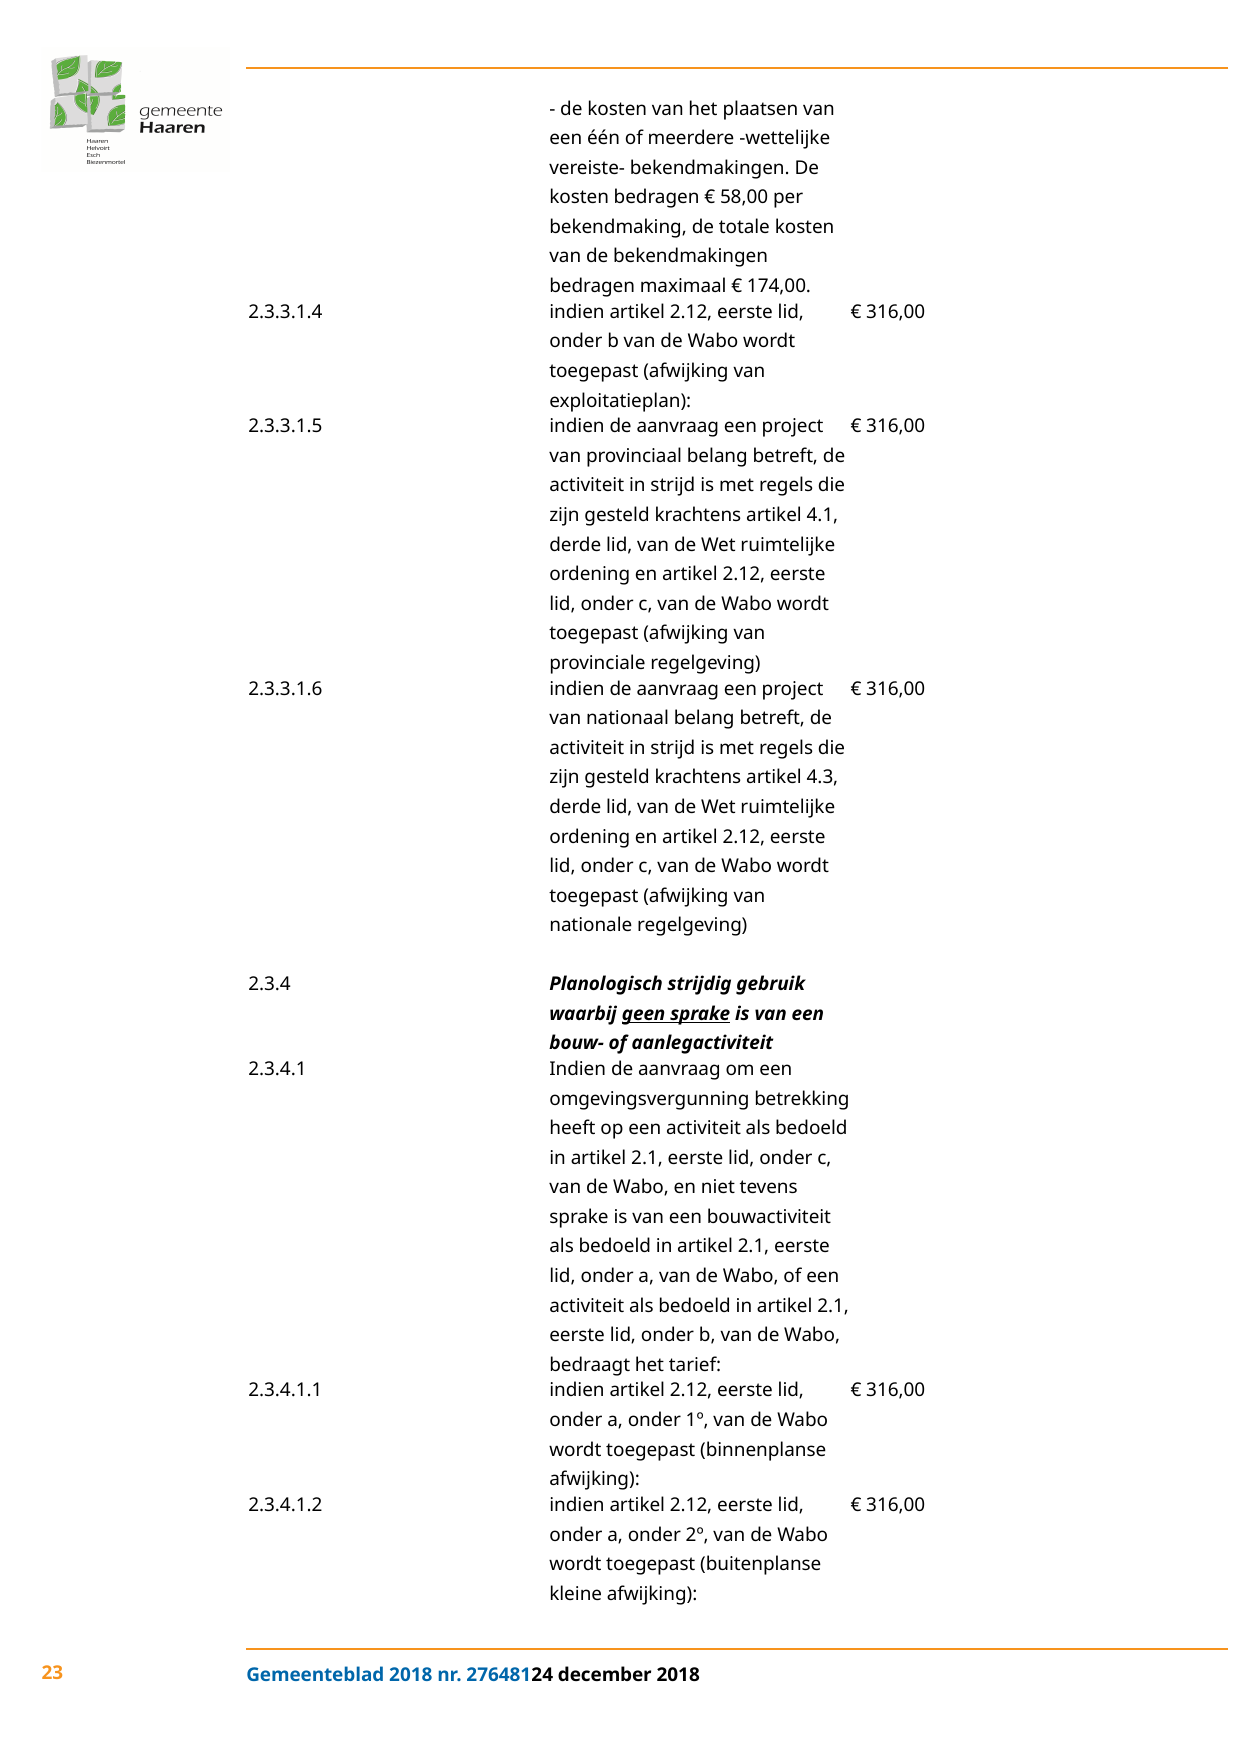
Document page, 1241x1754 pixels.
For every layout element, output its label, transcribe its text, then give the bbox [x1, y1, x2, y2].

table_cell 2.3.4.1.2 [248, 1491, 549, 1606]
table_cell € 316,00 [850, 1491, 1152, 1606]
table_header [850, 941, 1152, 1055]
table_cell [850, 1055, 1152, 1377]
table_cell - de kosten van het plaatsen van een één of meerdere -wettelijke vereiste- bekendmakingen. De kosten bedragen € 58,00 per bekendmaking, de totale kosten van de bekendmakingen bedragen maximaal € 174,00. [549, 95, 850, 298]
table_cell € 316,00 [850, 1377, 1152, 1491]
table_header Planologisch strijdig gebruik waarbij geen sprake is van een bouw- of aanlegactiviteit [549, 941, 850, 1055]
table_cell Indien de aanvraag om een omgevingsvergunning betrekking heeft op een activiteit als bedoeld in artikel 2.1, eerste lid, onder c, van de Wabo, en niet tevens sprake is van een bouwactiviteit als bedoeld in artikel 2.1, eerste lid, onder a, van de Wabo, of een activiteit als bedoeld in artikel 2.1, eerste lid, onder b, van de Wabo, bedraagt het tarief: [549, 1055, 850, 1377]
table_cell [850, 95, 1152, 298]
table_header 2.3.4 [248, 941, 549, 1055]
table_cell 2.3.4.1 [248, 1055, 549, 1377]
table_cell indien artikel 2.12, eerste lid, onder a, onder 1º, van de Wabo wordt toegepast (binnenplanse afwijking): [549, 1377, 850, 1491]
table_cell indien artikel 2.12, eerste lid, onder a, onder 2º, van de Wabo wordt toegepast (buitenplanse kleine afwijking): [549, 1491, 850, 1606]
table_cell [248, 95, 549, 298]
picture [41, 47, 231, 172]
table_cell 2.3.3.1.6 [248, 675, 549, 937]
table_cell indien de aanvraag een project van nationaal belang betreft, de activiteit in strijd is met regels die zijn gesteld krachtens artikel 4.3, derde lid, van de Wet ruimtelijke ordening en artikel 2.12, eerste lid, onder c, van de Wabo wordt toegepast (afwijking van nationale regelgeving) [549, 675, 850, 937]
table_cell € 316,00 [850, 413, 1152, 675]
table_cell 2.3.3.1.5 [248, 413, 549, 675]
table_cell € 316,00 [850, 675, 1152, 937]
table_cell indien de aanvraag een project van provinciaal belang betreft, de activiteit in strijd is met regels die zijn gesteld krachtens artikel 4.1, derde lid, van de Wet ruimtelijke ordening en artikel 2.12, eerste lid, onder c, van de Wabo wordt toegepast (afwijking van provinciale regelgeving) [549, 413, 850, 675]
table_cell 2.3.3.1.4 [248, 298, 549, 412]
table_cell € 316,00 [850, 298, 1152, 412]
table_cell indien artikel 2.12, eerste lid, onder b van de Wabo wordt toegepast (afwijking van exploitatieplan): [549, 298, 850, 412]
table_cell 2.3.4.1.1 [248, 1377, 549, 1491]
